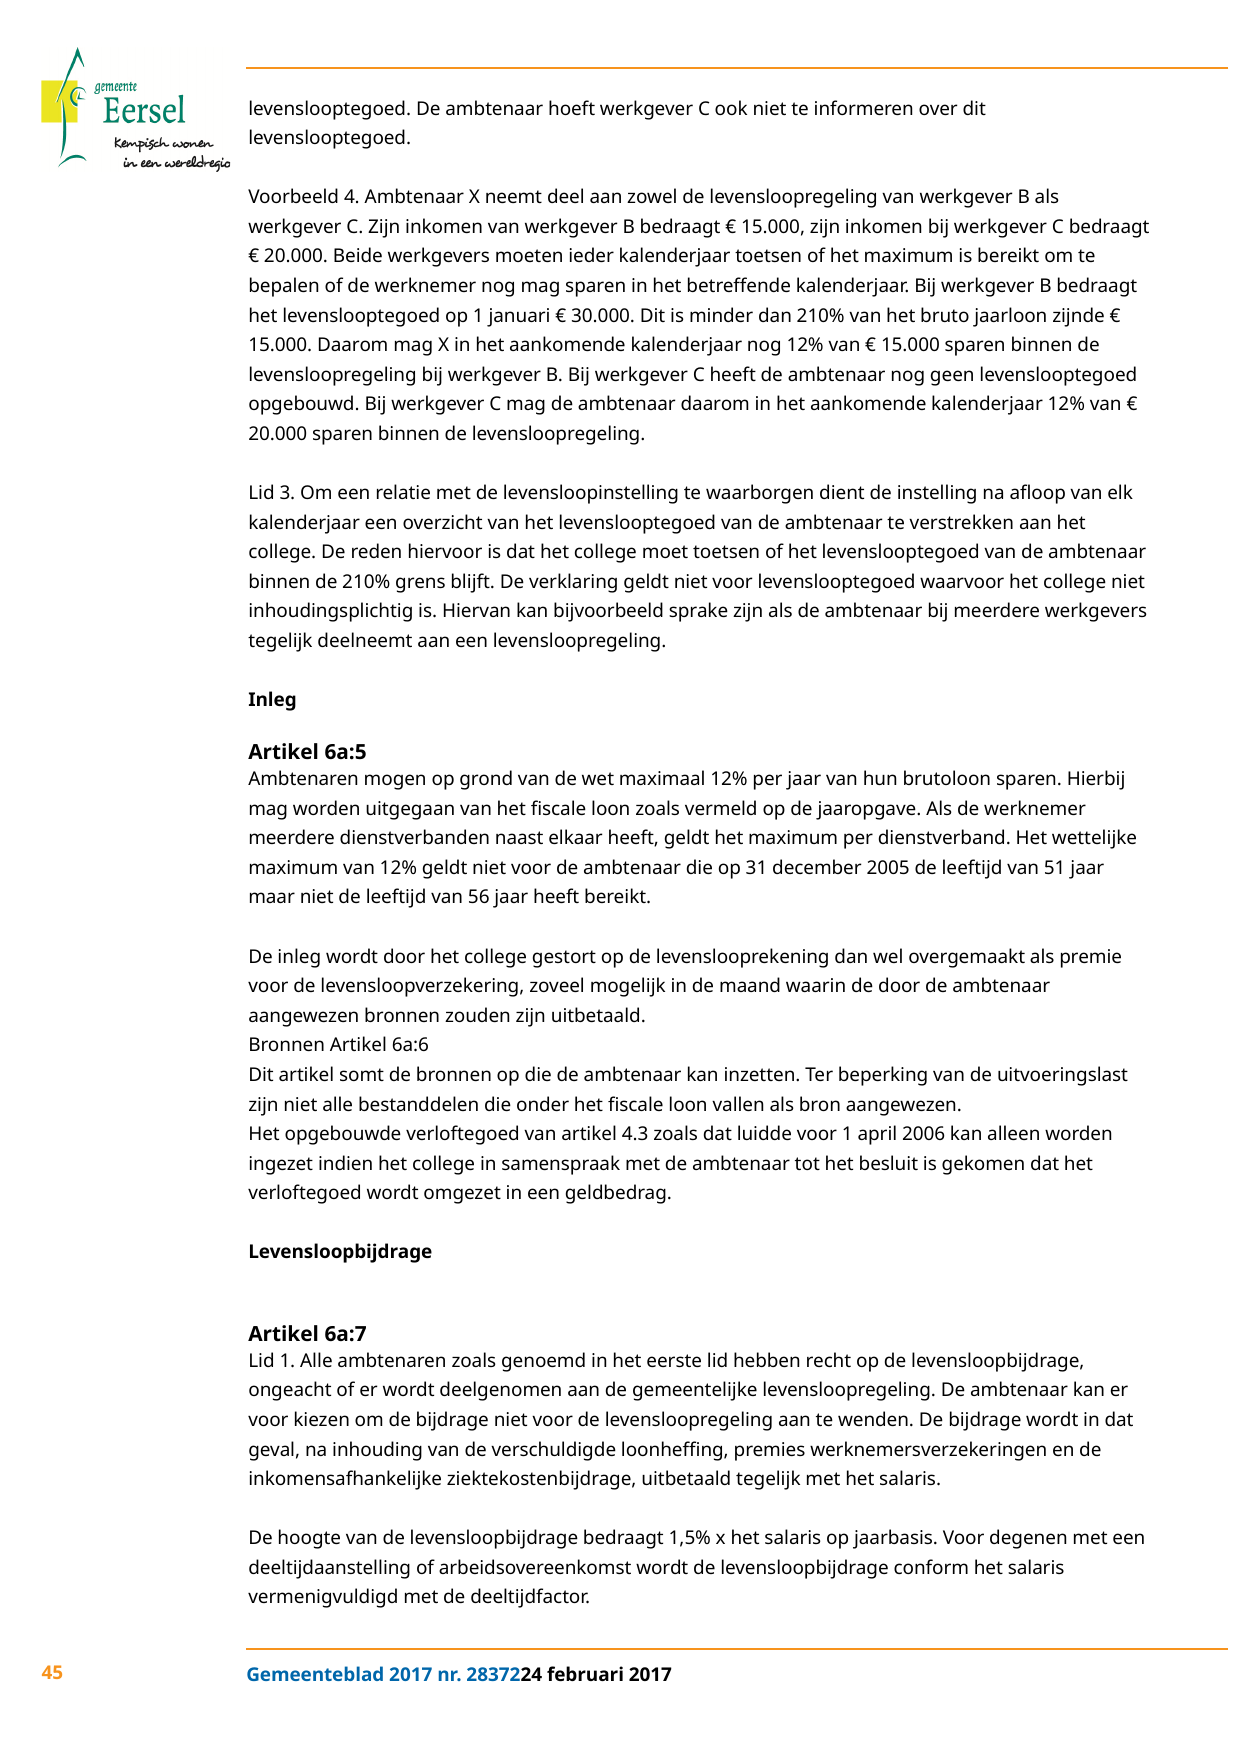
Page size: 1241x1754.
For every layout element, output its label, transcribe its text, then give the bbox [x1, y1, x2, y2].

text Levensloopbijdrage [248, 1239, 1152, 1264]
text Het opgebouwde verloftegoed van artikel 4.3 zoals dat luidde voor 1 april 2006 kan alleen worden ingezet indien het college in samenspraak met de ambtenaar tot het besluit is gekomen dat het verloftegoed wordt omgezet in een geldbedrag. [248, 1120, 1152, 1205]
text De inleg wordt door het college gestort op de levenslooprekening dan wel overgemaakt als premie voor de levensloopverzekering, zoveel mogelijk in de maand waarin de door de ambtenaar aangewezen bronnen zouden zijn uitbetaald. [248, 943, 1152, 1028]
text Bronnen Artikel 6a:6 [248, 1032, 1152, 1057]
text Dit artikel somt de bronnen op die de ambtenaar kan inzetten. Ter beperking van de uitvoeringslast zijn niet alle bestanddelen die onder het fiscale loon vallen als bron aangewezen. [248, 1061, 1152, 1116]
text Artikel 6a:5 [248, 737, 1152, 765]
text levenslooptegoed. De ambtenaar hoeft werkgever C ook niet te informeren over dit levenslooptegoed. [248, 95, 1152, 150]
text De hoogte van de levensloopbijdrage bedraagt 1,5% x het salaris op jaarbasis. Voor degenen met een deeltijdaanstelling of arbeidsovereenkomst wordt de levensloopbijdrage conform het salaris vermenigvuldigd met de deeltijdfactor. [248, 1524, 1152, 1609]
text Artikel 6a:7 [248, 1319, 1152, 1347]
picture [41, 47, 231, 172]
text Lid 3. Om een relatie met de levensloopinstelling te waarborgen dient de instelling na afloop van elk kalenderjaar een overzicht van het levenslooptegoed van de ambtenaar te verstrekken aan het college. De reden hiervoor is dat het college moet toetsen of het levenslooptegoed van de ambtenaar binnen de 210% grens blijft. De verklaring geldt niet voor levenslooptegoed waarvoor het college niet inhoudingsplichtig is. Hiervan kan bijvoorbeeld sprake zijn als de ambtenaar bij meerdere werkgevers tegelijk deelneemt aan een levensloopregeling. [248, 479, 1152, 653]
text Inleg [248, 686, 1152, 712]
text Ambtenaren mogen op grond van de wet maximaal 12% per jaar van hun brutoloon sparen. Hierbij mag worden uitgegaan van het fiscale loon zoals vermeld op de jaaropgave. Als de werknemer meerdere dienstverbanden naast elkaar heeft, geldt het maximum per dienstverband. Het wettelijke maximum van 12% geldt niet voor de ambtenaar die op 31 december 2005 de leeftijd van 51 jaar maar niet de leeftijd van 56 jaar heeft bereikt. [248, 765, 1152, 909]
text Voorbeeld 4. Ambtenaar X neemt deel aan zowel de levensloopregeling van werkgever B als werkgever C. Zijn inkomen van werkgever B bedraagt € 15.000, zijn inkomen bij werkgever C bedraagt € 20.000. Beide werkgevers moeten ieder kalenderjaar toetsen of het maximum is bereikt om te bepalen of de werknemer nog mag sparen in het betreffende kalenderjaar. Bij werkgever B bedraagt het levenslooptegoed op 1 januari € 30.000. Dit is minder dan 210% van het bruto jaarloon zijnde € 15.000. Daarom mag X in het aankomende kalenderjaar nog 12% van € 15.000 sparen binnen de levensloopregeling bij werkgever B. Bij werkgever C heeft de ambtenaar nog geen levenslooptegoed opgebouwd. Bij werkgever C mag de ambtenaar daarom in het aankomende kalenderjaar 12% van € 20.000 sparen binnen de levensloopregeling. [248, 183, 1152, 446]
text Lid 1. Alle ambtenaren zoals genoemd in het eerste lid hebben recht op de levensloopbijdrage, ongeacht of er wordt deelgenomen aan de gemeentelijke levensloopregeling. De ambtenaar kan er voor kiezen om de bijdrage niet voor de levensloopregeling aan te wenden. De bijdrage wordt in dat geval, na inhouding van de verschuldigde loonheffing, premies werknemersverzekeringen en de inkomensafhankelijke ziektekostenbijdrage, uitbetaald tegelijk met het salaris. [248, 1347, 1152, 1491]
